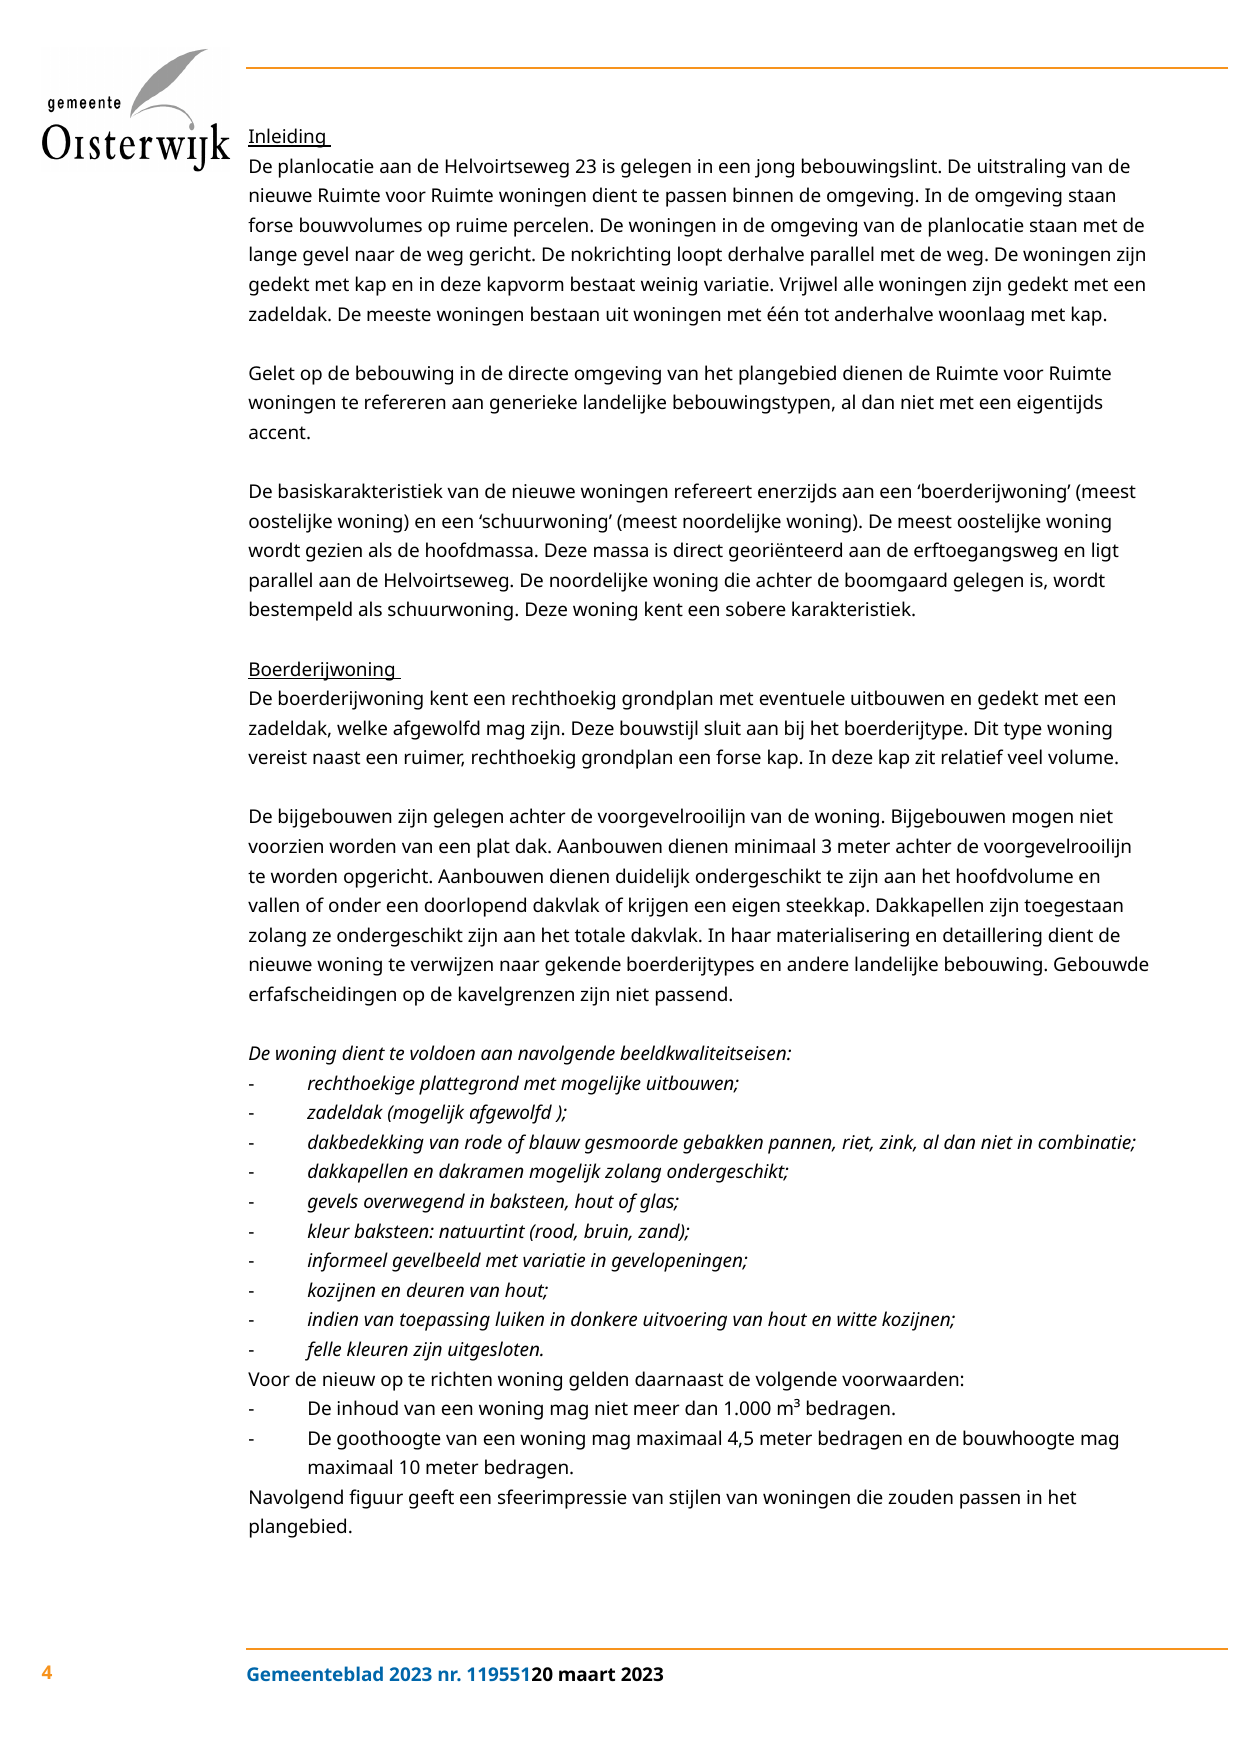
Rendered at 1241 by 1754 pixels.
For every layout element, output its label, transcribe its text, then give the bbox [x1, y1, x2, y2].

list kleur baksteen: natuurtint (rood, bruin, zand); [248, 1218, 1152, 1243]
list De goothoogte van een woning mag maximaal 4,5 meter bedragen en de bouwhoogte mag maximaal 10 meter bedragen. [248, 1425, 1152, 1480]
text De basiskarakteristiek van de nieuwe woningen refereert enerzijds aan een ‘boerderijwoning’ (meest oostelijke woning) en een ‘schuurwoning’ (meest noordelijke woning). De meest oostelijke woning wordt gezien als de hoofdmassa. Deze massa is direct georiënteerd aan de erftoegangsweg en ligt parallel aan de Helvoirtseweg. De noordelijke woning die achter de boomgaard gelegen is, wordt bestempeld als schuurwoning. Deze woning kent een sobere karakteristiek. [248, 478, 1152, 622]
list De inhoud van een woning mag niet meer dan 1.000 m³ bedragen. [248, 1395, 1152, 1421]
list dakkapellen en dakramen mogelijk zolang ondergeschikt; [248, 1159, 1152, 1184]
list informeel gevelbeeld met variatie in gevelopeningen; [248, 1247, 1152, 1273]
text Gelet op de bebouwing in de directe omgeving van het plangebied dienen de Ruimte voor Ruimte woningen te refereren aan generieke landelijke bebouwingstypen, al dan niet met een eigentijds accent. [248, 360, 1152, 445]
text Boerderijwoning [248, 656, 1152, 681]
list dakbedekking van rode of blauw gesmoorde gebakken pannen, riet, zink, al dan niet in combinatie; [248, 1129, 1152, 1155]
list indien van toepassing luiken in donkere uitvoering van hout en witte kozijnen; [248, 1307, 1152, 1332]
list rechthoekige plattegrond met mogelijke uitbouwen; [248, 1070, 1152, 1096]
text Inleiding [248, 123, 1152, 149]
text Navolgend figuur geeft een sfeerimpressie van stijlen van woningen die zouden passen in het plangebied. [248, 1484, 1152, 1539]
list kozijnen en deuren van hout; [248, 1277, 1152, 1303]
list gevels overwegend in baksteen, hout of glas; [248, 1188, 1152, 1214]
text De woning dient te voldoen aan navolgende beeldkwaliteitseisen: [248, 1040, 1152, 1066]
text De boerderijwoning kent een rechthoekig grondplan met eventuele uitbouwen en gedekt met een zadeldak, welke afgewolfd mag zijn. Deze bouwstijl sluit aan bij het boerderijtype. Dit type woning vereist naast een ruimer, rechthoekig grondplan een forse kap. In deze kap zit relatief veel volume. [248, 685, 1152, 770]
text De planlocatie aan de Helvoirtseweg 23 is gelegen in een jong bebouwingslint. De uitstraling van de nieuwe Ruimte voor Ruimte woningen dient te passen binnen de omgeving. In de omgeving staan forse bouwvolumes op ruime percelen. De woningen in de omgeving van de planlocatie staan met de lange gevel naar de weg gericht. De nokrichting loopt derhalve parallel met de weg. De woningen zijn gedekt met kap en in deze kapvorm bestaat weinig variatie. Vrijwel alle woningen zijn gedekt met een zadeldak. De meeste woningen bestaan uit woningen met één tot anderhalve woonlaag met kap. [248, 153, 1152, 326]
text De bijgebouwen zijn gelegen achter de voorgevelrooilijn van de woning. Bijgebouwen mogen niet voorzien worden van een plat dak. Aanbouwen dienen minimaal 3 meter achter de voorgevelrooilijn te worden opgericht. Aanbouwen dienen duidelijk ondergeschikt te zijn aan het hoofdvolume en vallen of onder een doorlopend dakvlak of krijgen een eigen steekkap. Dakkapellen zijn toegestaan zolang ze ondergeschikt zijn aan het totale dakvlak. In haar materialisering en detaillering dient de nieuwe woning te verwijzen naar gekende boerderijtypes en andere landelijke bebouwing. Gebouwde erfafscheidingen op de kavelgrenzen zijn niet passend. [248, 804, 1152, 1007]
picture [41, 47, 231, 172]
list felle kleuren zijn uitgesloten. [248, 1336, 1152, 1362]
text Voor de nieuw op te richten woning gelden daarnaast de volgende voorwaarden: [248, 1366, 1152, 1391]
list zadeldak (mogelijk afgewolfd ); [248, 1099, 1152, 1125]
